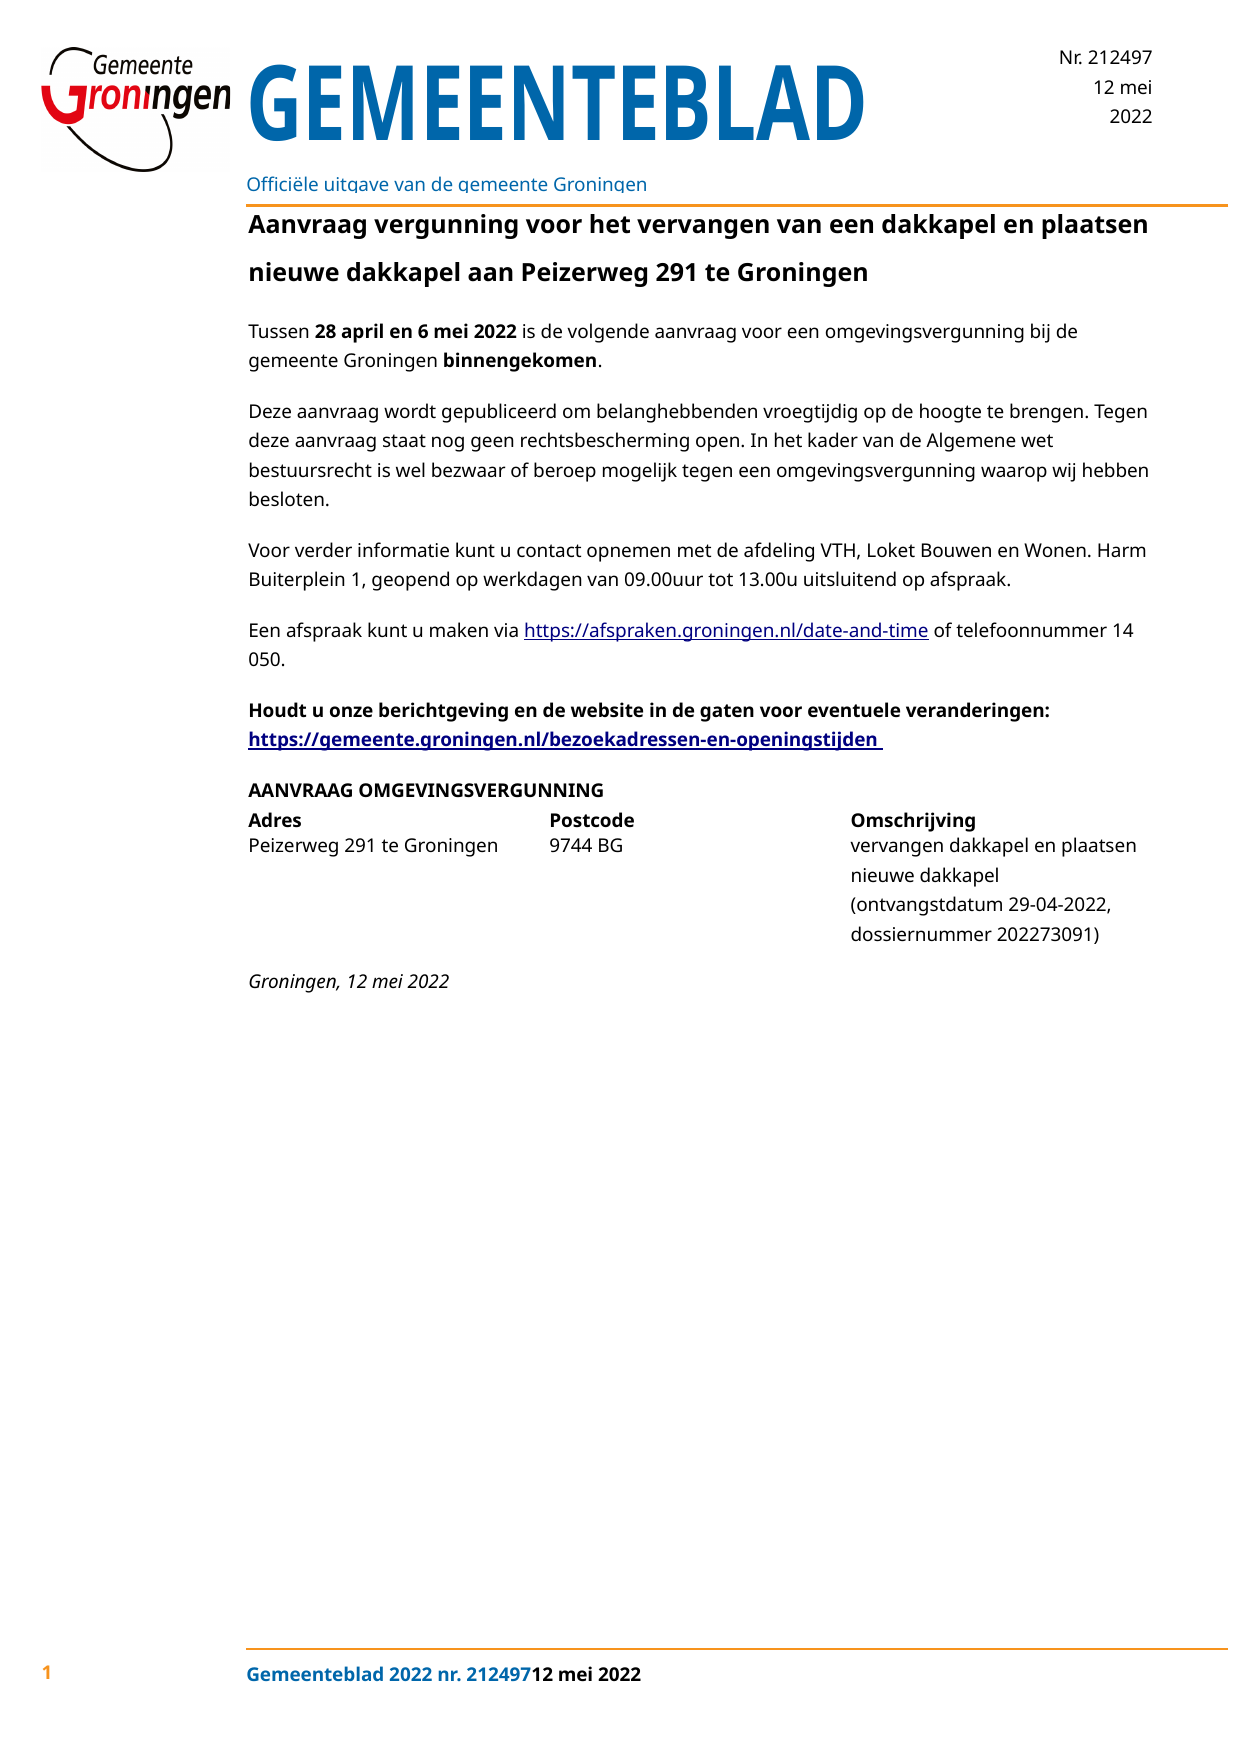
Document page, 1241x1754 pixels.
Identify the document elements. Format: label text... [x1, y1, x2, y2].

text Een afspraak kunt u maken via https://afspraken.groningen.nl/date-and-time of telefoonnummer 14 050. [248, 617, 1152, 672]
text Aanvraag vergunning voor het vervangen van een dakkapel en plaatsen nieuwe dakkapel aan Peizerweg 291 te Groningen [248, 207, 1152, 288]
table_cell 9744 BG [549, 833, 850, 947]
table_cell vervangen dakkapel en plaatsen nieuwe dakkapel (ontvangstdatum 29-04-2022, dossiernummer 202273091) [850, 833, 1152, 947]
text AANVRAAG OMGEVINGSVERGUNNING [248, 777, 1152, 803]
table_header Omschrijving [850, 807, 1152, 832]
text Houdt u onze berichtgeving en de website in de gaten voor eventuele veranderingen: https://gemeente.groningen.nl/bezoekadressen-en-openingstijden [248, 697, 1152, 752]
text Deze aanvraag wordt gepubliceerd om belanghebbenden vroegtijdig op de hoogte te brengen. Tegen deze aanvraag staat nog geen rechtsbescherming open. In het kader van de Algemene wet bestuursrecht is wel bezwaar of beroep mogelijk tegen een omgevingsvergunning waarop wij hebben besloten. [248, 398, 1152, 512]
text Voor verder informatie kunt u contact opnemen met de afdeling VTH, Loket Bouwen en Wonen. Harm Buiterplein 1, geopend op werkdagen van 09.00uur tot 13.00u uitsluitend op afspraak. [248, 537, 1152, 592]
picture [41, 47, 231, 172]
text Tussen 28 april en 6 mei 2022 is de volgende aanvraag voor een omgevingsvergunning bij de gemeente Groningen binnengekomen. [248, 318, 1152, 373]
table_cell Peizerweg 291 te Groningen [248, 833, 549, 947]
table_header Adres [248, 807, 549, 832]
text Groningen, 12 mei 2022 [248, 968, 1152, 994]
table_header Postcode [549, 807, 850, 832]
